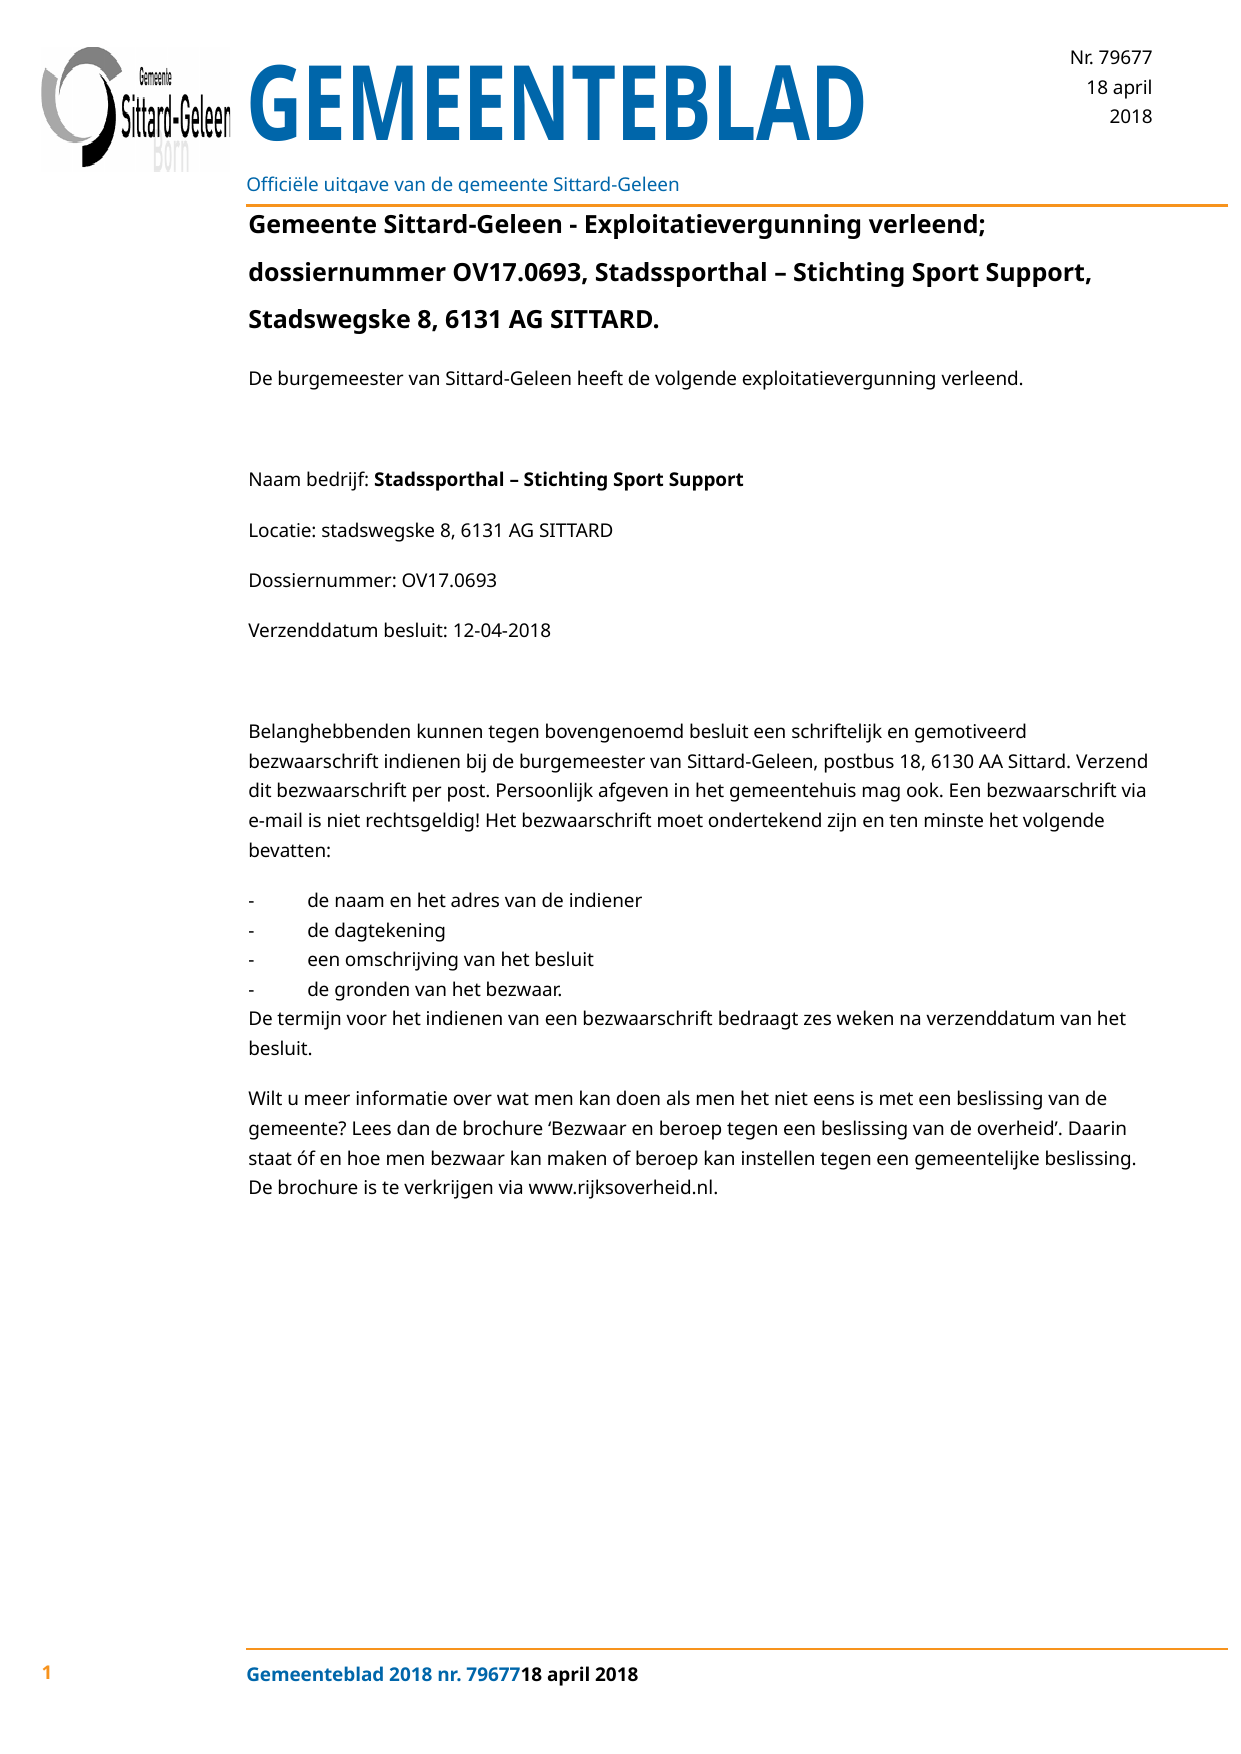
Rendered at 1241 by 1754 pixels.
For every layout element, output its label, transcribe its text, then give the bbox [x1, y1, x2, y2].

list de dagtekening [248, 917, 1152, 942]
list de gronden van het bezwaar. [248, 976, 1152, 1002]
text De termijn voor het indienen van een bezwaarschrift bedraagt zes weken na verzenddatum van het besluit. [248, 1006, 1152, 1061]
list een omschrijving van het besluit [248, 946, 1152, 972]
text Naam bedrijf: Stadssporthal – Stichting Sport Support [248, 466, 1152, 492]
text Locatie: stadswegske 8, 6131 AG SITTARD [248, 517, 1152, 542]
text Belanghebbenden kunnen tegen bovengenoemd besluit een schriftelijk en gemotiveerd bezwaarschrift indienen bij de burgemeester van Sittard-Geleen, postbus 18, 6130 AA Sittard. Verzend dit bezwaarschrift per post. Persoonlijk afgeven in het gemeentehuis mag ook. Een bezwaarschrift via e-mail is niet rechtsgeldig! Het bezwaarschrift moet ondertekend zijn en ten minste het volgende bevatten: [248, 718, 1152, 862]
text Dossiernummer: OV17.0693 [248, 567, 1152, 593]
text De burgemeester van Sittard-Geleen heeft de volgende exploitatievergunning verleend. [248, 366, 1152, 391]
text Verzenddatum besluit: 12-04-2018 [248, 618, 1152, 643]
list de naam en het adres van de indiener [248, 887, 1152, 913]
picture [41, 47, 231, 172]
text Wilt u meer informatie over wat men kan doen als men het niet eens is met een beslissing van de gemeente? Lees dan de brochure ‘Bezwaar en beroep tegen een beslissing van de overheid’. Daarin staat óf en hoe men bezwaar kan maken of beroep kan instellen tegen een gemeentelijke beslissing. De brochure is te verkrijgen via www.rijksoverheid.nl. [248, 1086, 1152, 1200]
text Gemeente Sittard-Geleen - Exploitatievergunning verleend; dossiernummer OV17.0693, Stadssporthal – Stichting Sport Support, Stadswegske 8, 6131 AG SITTARD. [248, 207, 1152, 336]
